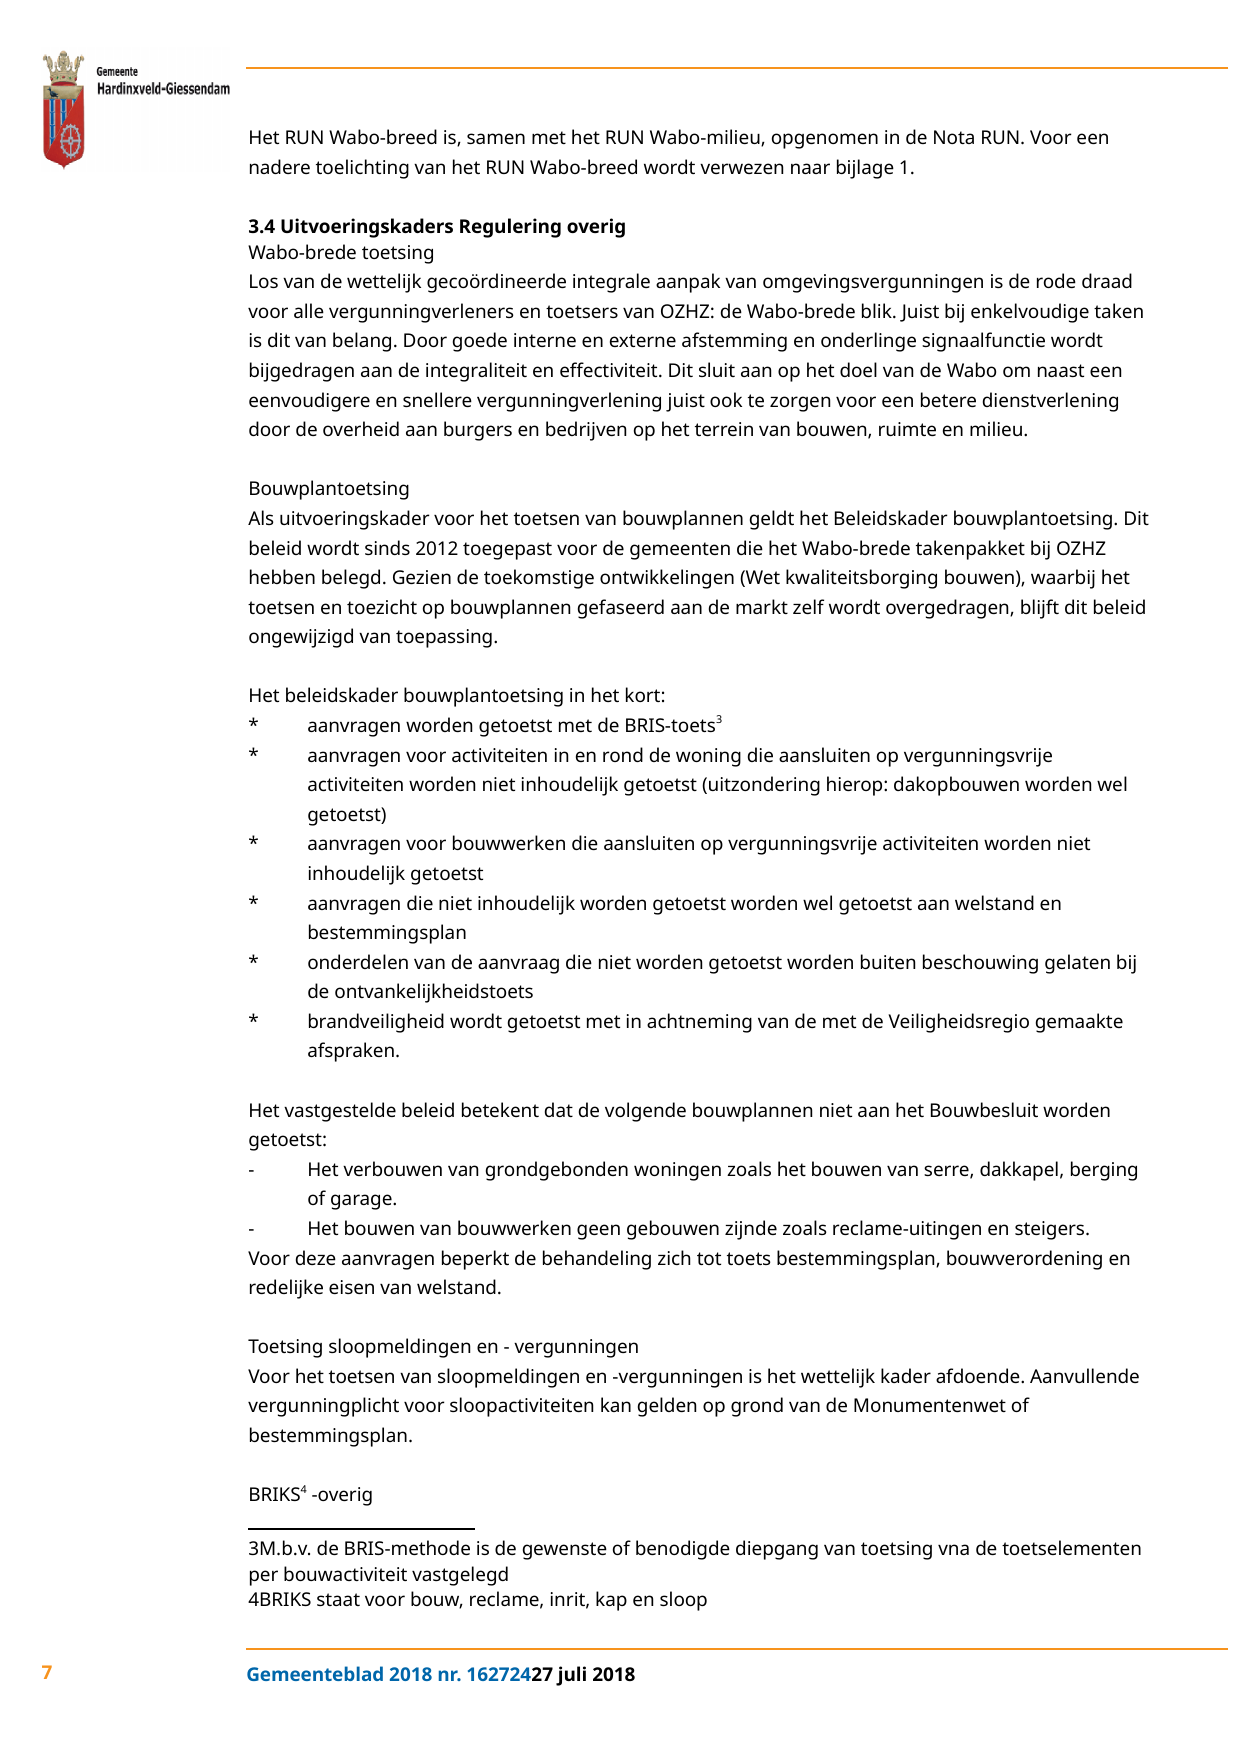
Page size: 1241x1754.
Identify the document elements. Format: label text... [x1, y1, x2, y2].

list aanvragen voor bouwwerken die aansluiten op vergunningsvrije activiteiten worden niet inhoudelijk getoetst [248, 831, 1152, 886]
text 3.4 Uitvoeringskaders Regulering overig [248, 213, 1152, 239]
text Toetsing sloopmeldingen en - vergunningen [248, 1333, 1152, 1359]
text BRIKS staat voor bouw, reclame, inrit, kap en sloop [248, 1586, 1152, 1612]
text Het RUN Wabo-breed is, samen met het RUN Wabo-milieu, opgenomen in de Nota RUN. Voor een nadere toelichting van het RUN Wabo-breed wordt verwezen naar bijlage 1. [248, 124, 1152, 180]
list aanvragen die niet inhoudelijk worden getoetst worden wel getoetst aan welstand en bestemmingsplan [248, 890, 1152, 945]
text Het beleidskader bouwplantoetsing in het kort: [248, 683, 1152, 708]
text Het vastgestelde beleid betekent dat de volgende bouwplannen niet aan het Bouwbesluit worden getoetst: [248, 1097, 1152, 1152]
list Het verbouwen van grondgebonden woningen zoals het bouwen van serre, dakkapel, berging of garage. [248, 1156, 1152, 1211]
text Los van de wettelijk gecoördineerde integrale aanpak van omgevingsvergunningen is de rode draad voor alle vergunningverleners en toetsers van OZHZ: de Wabo-brede blik. Juist bij enkelvoudige taken is dit van belang. Door goede interne en externe afstemming en onderlinge signaalfunctie wordt bijgedragen aan de integraliteit en effectiviteit. Dit sluit aan op het doel van de Wabo om naast een eenvoudigere en snellere vergunningverlening juist ook te zorgen voor een betere dienstverlening door de overheid aan burgers en bedrijven op het terrein van bouwen, ruimte en milieu. [248, 268, 1152, 442]
text Wabo-brede toetsing [248, 239, 1152, 264]
list aanvragen worden getoetst met de BRIS-toets [248, 712, 1152, 738]
list aanvragen voor activiteiten in en rond de woning die aansluiten op vergunningsvrije activiteiten worden niet inhoudelijk getoetst (uitzondering hierop: dakopbouwen worden wel getoetst) [248, 742, 1152, 827]
text BRIKS -overig [248, 1481, 1152, 1507]
text Voor het toetsen van sloopmeldingen en -vergunningen is het wettelijk kader afdoende. Aanvullende vergunningplicht voor sloopactiviteiten kan gelden op grond van de Monumentenwet of bestemmingsplan. [248, 1363, 1152, 1448]
picture [41, 47, 231, 172]
text Als uitvoeringskader voor het toetsen van bouwplannen geldt het Beleidskader bouwplantoetsing. Dit beleid wordt sinds 2012 toegepast voor de gemeenten die het Wabo-brede takenpakket bij OZHZ hebben belegd. Gezien de toekomstige ontwikkelingen (Wet kwaliteitsborging bouwen), waarbij het toetsen en toezicht op bouwplannen gefaseerd aan de markt zelf wordt overgedragen, blijft dit beleid ongewijzigd van toepassing. [248, 505, 1152, 649]
list onderdelen van de aanvraag die niet worden getoetst worden buiten beschouwing gelaten bij de ontvankelijkheidstoets [248, 949, 1152, 1004]
list brandveiligheid wordt getoetst met in achtneming van de met de Veiligheidsregio gemaakte afspraken. [248, 1008, 1152, 1063]
list Het bouwen van bouwwerken geen gebouwen zijnde zoals reclame-uitingen en steigers. [248, 1215, 1152, 1241]
text Bouwplantoetsing [248, 476, 1152, 501]
list M.b.v. de BRIS-methode is de gewenste of benodigde diepgang van toetsing vna de toetselementen per bouwactiviteit vastgelegd [248, 1535, 1152, 1586]
text Voor deze aanvragen beperkt de behandeling zich tot toets bestemmingsplan, bouwverordening en redelijke eisen van welstand. [248, 1245, 1152, 1300]
